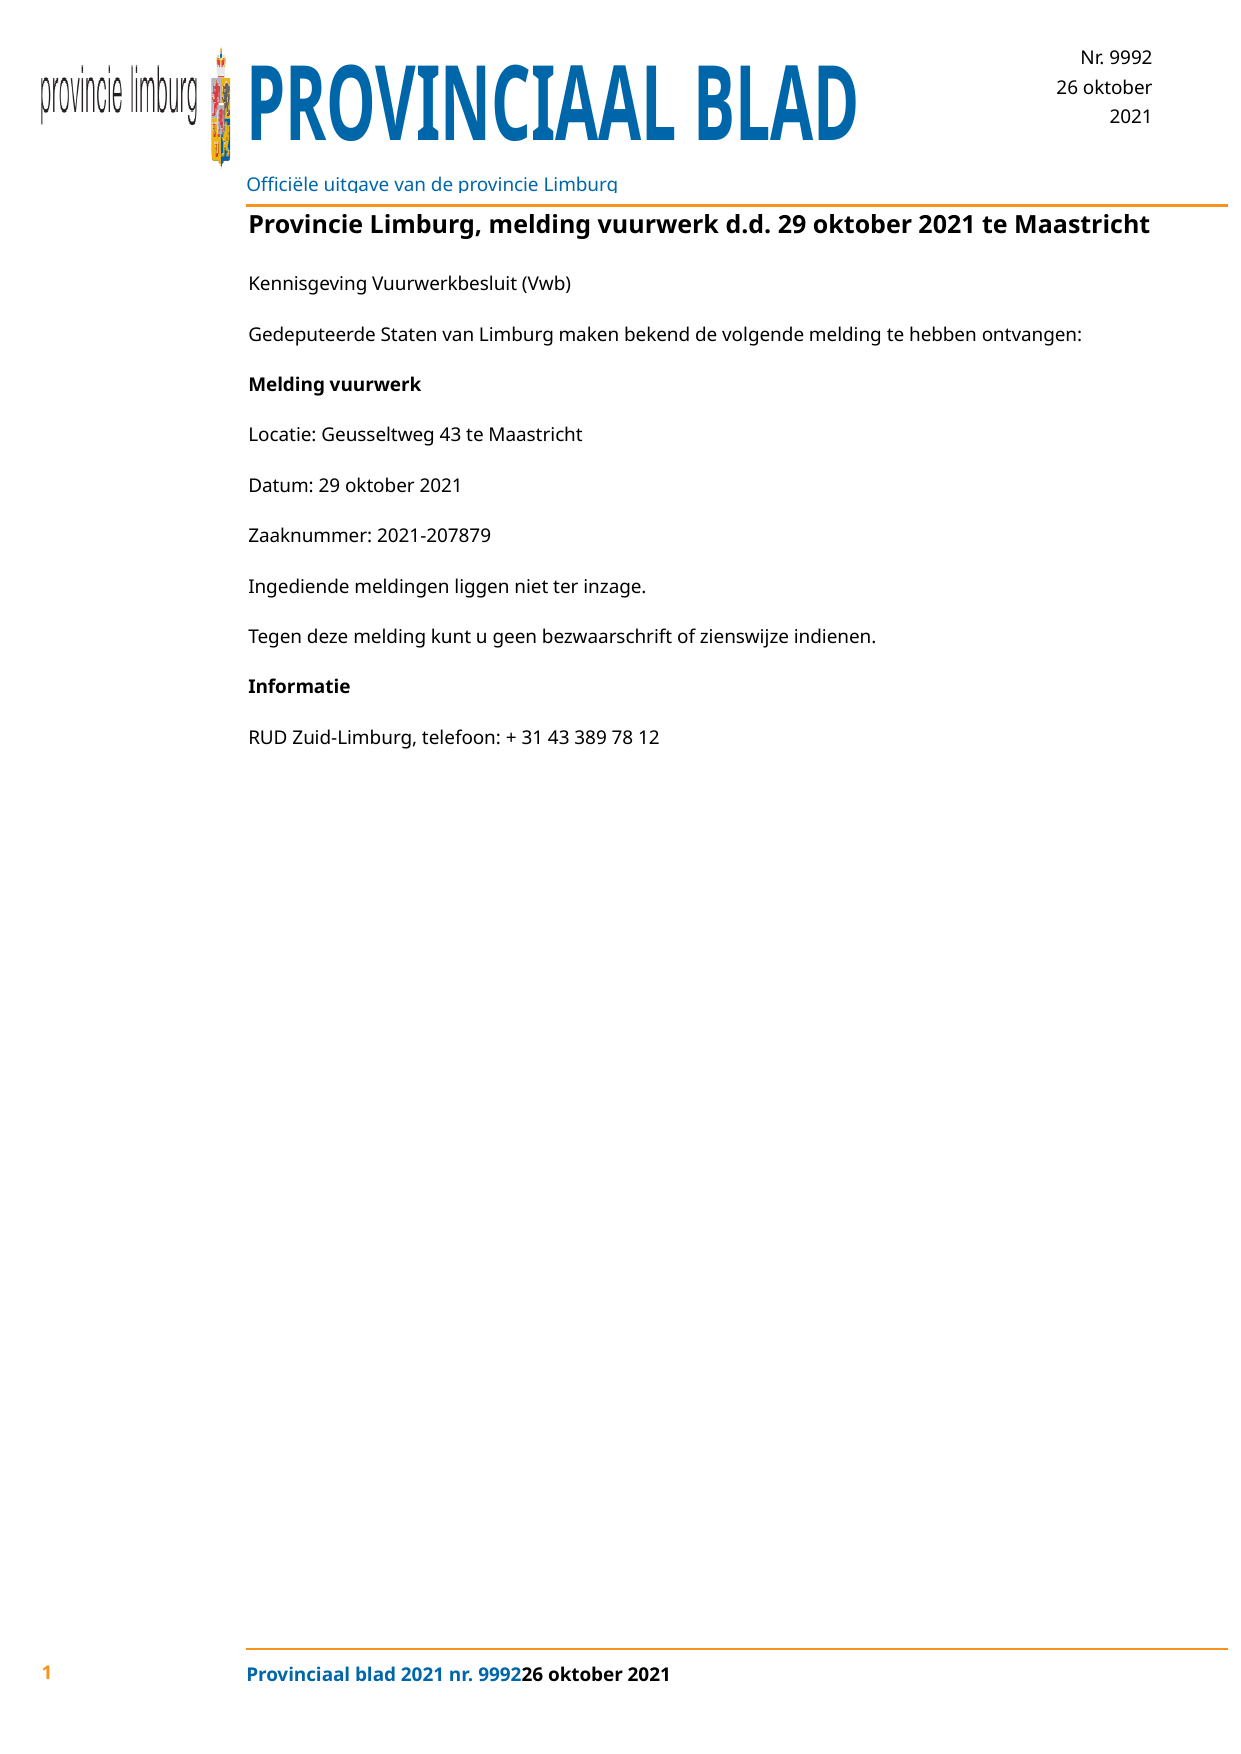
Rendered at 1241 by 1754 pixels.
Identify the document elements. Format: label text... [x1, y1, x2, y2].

text Ingediende meldingen liggen niet ter inzage. [248, 573, 1152, 598]
text Informatie [248, 674, 1152, 699]
text Kennisgeving Vuurwerkbesluit (Vwb) [248, 270, 1152, 296]
text Zaaknummer: 2021-207879 [248, 522, 1152, 548]
text Locatie: Geusseltweg 43 te Maastricht [248, 422, 1152, 447]
text Tegen deze melding kunt u geen bezwaarschrift of zienswijze indienen. [248, 623, 1152, 649]
text Datum: 29 oktober 2021 [248, 472, 1152, 498]
picture [41, 47, 231, 172]
text Provincie Limburg, melding vuurwerk d.d. 29 oktober 2021 te Maastricht [248, 207, 1152, 241]
text RUD Zuid-Limburg, telefoon: + 31 43 389 78 12 [248, 724, 1152, 750]
text Melding vuurwerk [248, 371, 1152, 397]
text Gedeputeerde Staten van Limburg maken bekend de volgende melding te hebben ontvangen: [248, 321, 1152, 346]
